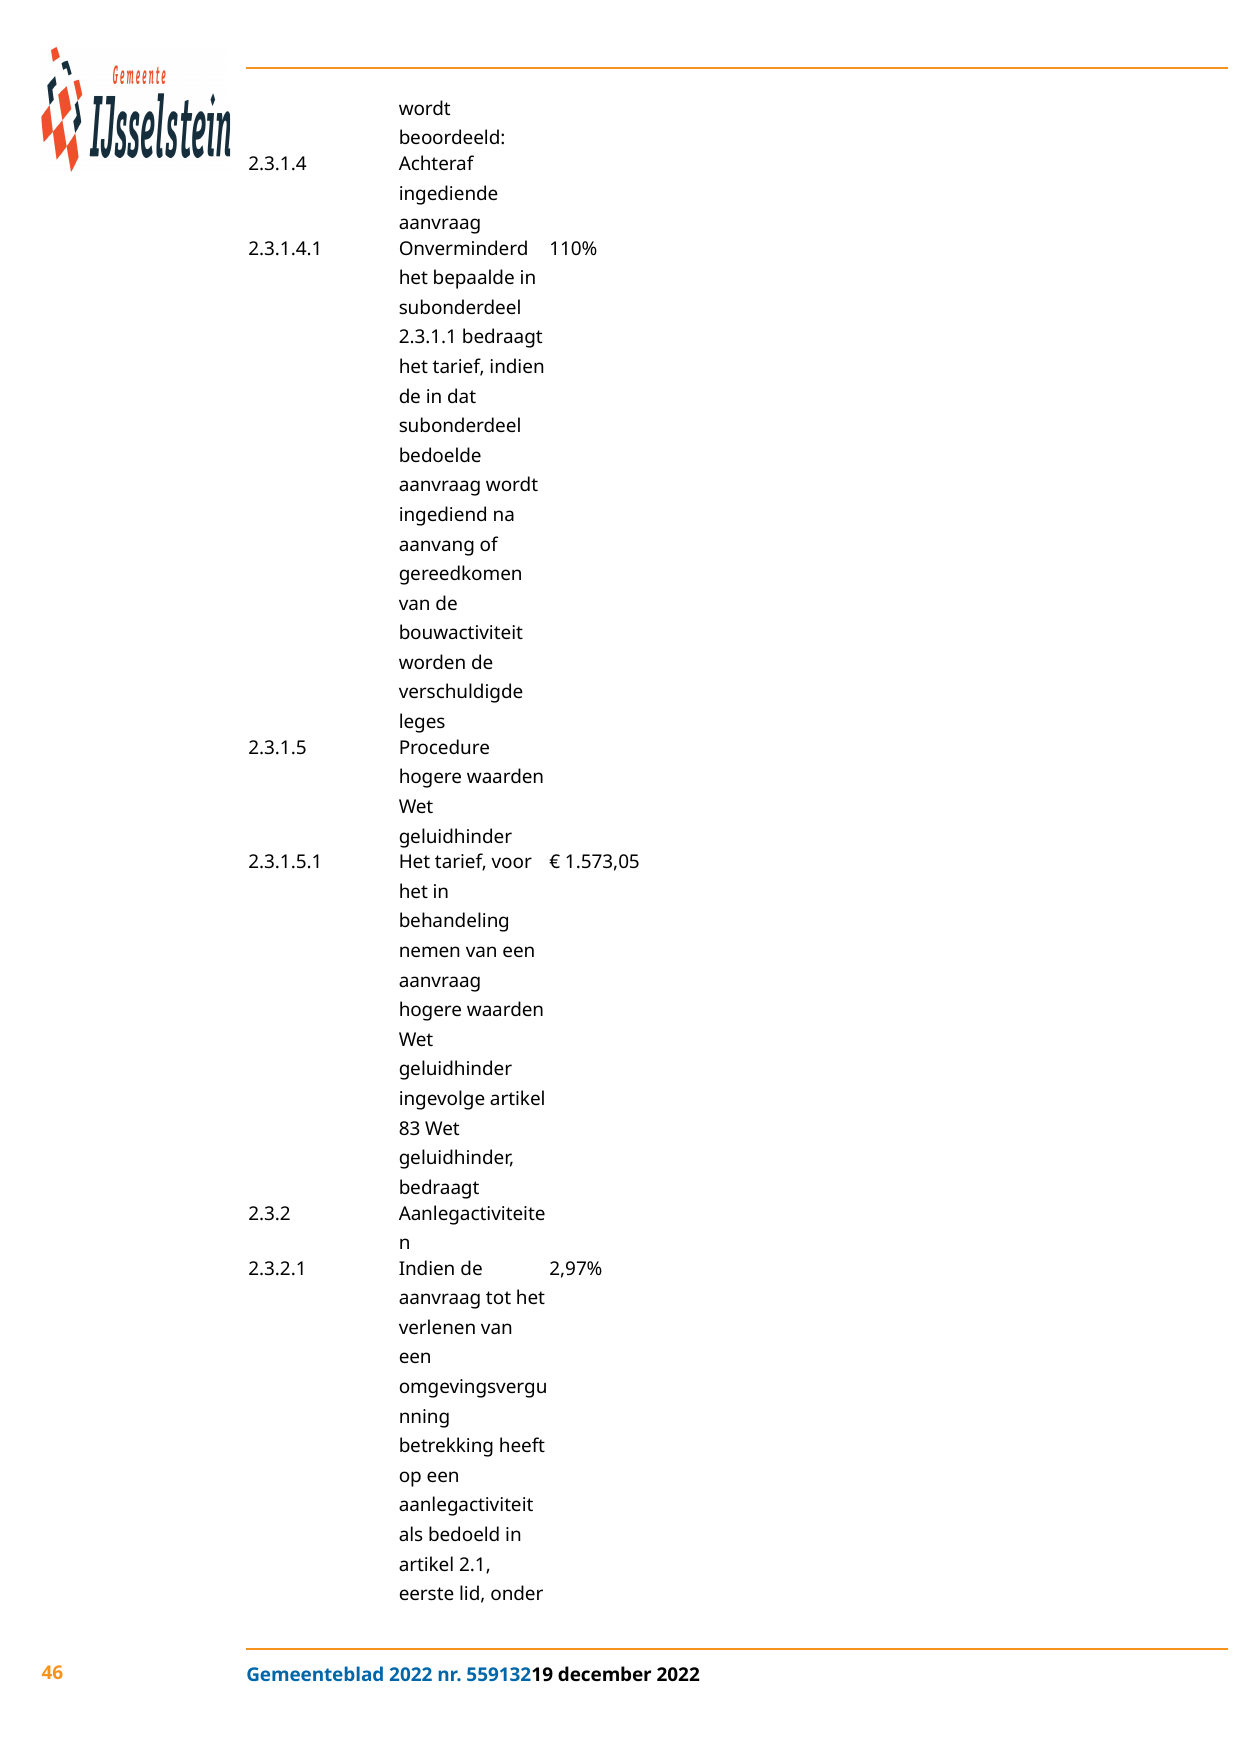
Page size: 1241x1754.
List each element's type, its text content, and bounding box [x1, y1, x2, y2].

table_cell [549, 1200, 700, 1255]
table_cell [248, 95, 398, 150]
table_cell € 1.573,05 [549, 849, 700, 1200]
table_cell 2.3.1.5.1 [248, 849, 398, 1200]
table_cell 2.3.2.1 [248, 1255, 398, 1606]
table_cell Onverminderd het bepaalde in subonderdeel 2.3.1.1 bedraagt het tarief, indien de in dat subonderdeel bedoelde aanvraag wordt ingediend na aanvang of gereedkomen van de bouwactiviteit worden de verschuldigde leges [399, 235, 549, 734]
table_cell Het tarief, voor het in behandeling nemen van een aanvraag hogere waarden Wet geluidhinder ingevolge artikel 83 Wet geluidhinder, bedraagt [399, 849, 549, 1200]
table_cell Aanlegactiviteiten [399, 1200, 549, 1255]
table_cell 2.3.1.4.1 [248, 235, 398, 734]
table_cell 110% [549, 235, 700, 734]
picture [41, 47, 231, 172]
table_cell 2.3.1.4 [248, 150, 398, 235]
table_cell [549, 150, 700, 235]
table_cell [549, 95, 700, 150]
table_cell Procedure hogere waarden Wet geluidhinder [399, 734, 549, 848]
table_cell 2,97% [549, 1255, 700, 1606]
table_cell wordt beoordeeld: [399, 95, 549, 150]
table_cell 2.3.1.5 [248, 734, 398, 848]
table_cell Achteraf ingediende aanvraag [399, 150, 549, 235]
table_cell 2.3.2 [248, 1200, 398, 1255]
table_cell [549, 734, 700, 848]
table_cell Indien de aanvraag tot het verlenen van een omgevingsvergunning betrekking heeft op een aanlegactiviteit als bedoeld in artikel 2.1, eerste lid, onder [399, 1255, 549, 1606]
